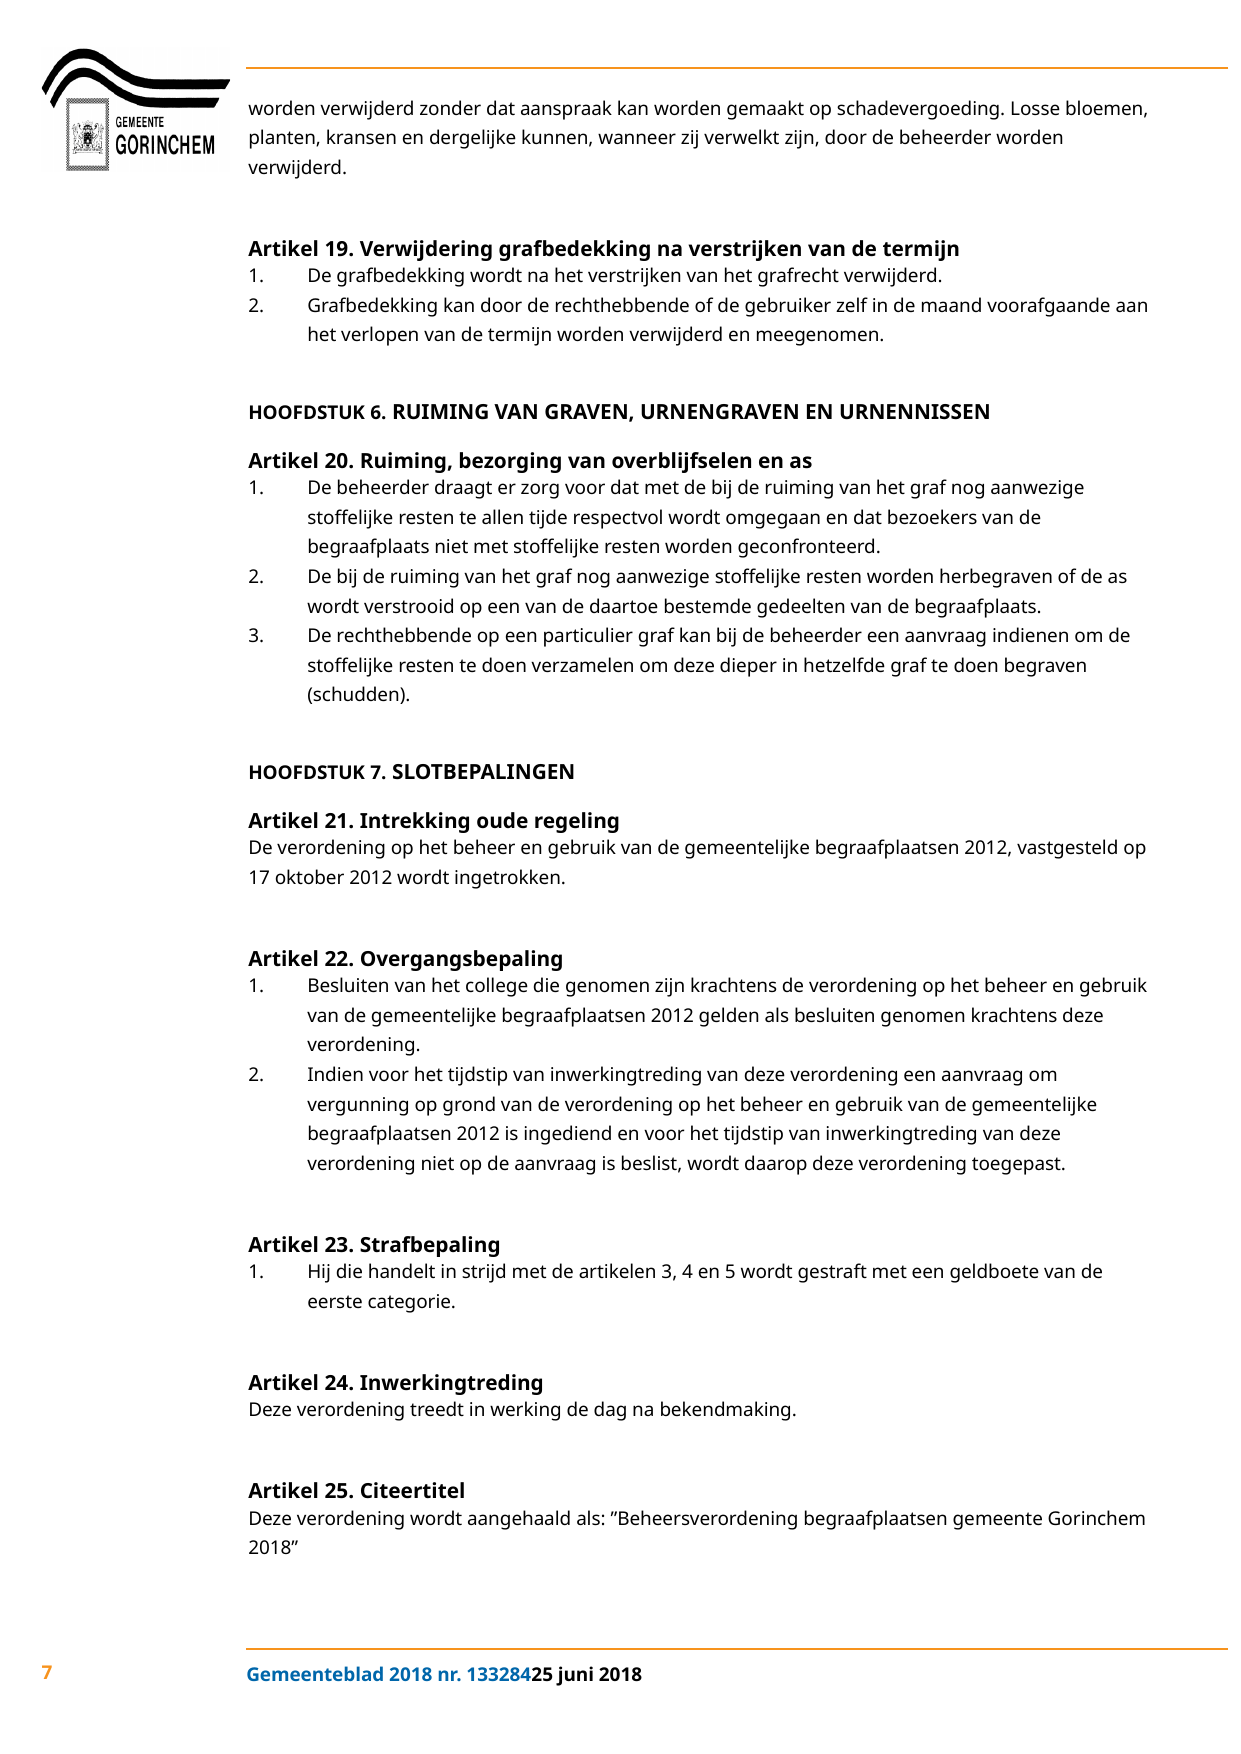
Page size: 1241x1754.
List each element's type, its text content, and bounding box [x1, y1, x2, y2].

list Indien voor het tijdstip van inwerkingtreding van deze verordening een aanvraag om vergunning op grond van de verordening op het beheer en gebruik van de gemeentelijke begraafplaatsen 2012 is ingediend en voor het tijdstip van inwerkingtreding van deze verordening niet op de aanvraag is beslist, wordt daarop deze verordening toegepast. [248, 1061, 1152, 1176]
text HOOFDSTUK 7. SLOTBEPALINGEN [248, 757, 1152, 785]
text De verordening op het beheer en gebruik van de gemeentelijke begraafplaatsen 2012, vastgesteld op 17 oktober 2012 wordt ingetrokken. [248, 834, 1152, 890]
list De beheerder draagt er zorg voor dat met de bij de ruiming van het graf nog aanwezige stoffelijke resten te allen tijde respectvol wordt omgegaan en dat bezoekers van de begraafplaats niet met stoffelijke resten worden geconfronteerd. [248, 474, 1152, 559]
text HOOFDSTUK 6. RUIMING VAN GRAVEN, URNENGRAVEN EN URNENNISSEN [248, 397, 1152, 425]
text Artikel 21. Intrekking oude regeling [248, 806, 1152, 834]
list De bij de ruiming van het graf nog aanwezige stoffelijke resten worden herbegraven of de as wordt verstrooid op een van de daartoe bestemde gedeelten van de begraafplaats. [248, 563, 1152, 618]
text Deze verordening treedt in werking de dag na bekendmaking. [248, 1396, 1152, 1422]
list De rechthebbende op een particulier graf kan bij de beheerder een aanvraag indienen om de stoffelijke resten te doen verzamelen om deze dieper in hetzelfde graf te doen begraven (schudden). [248, 622, 1152, 707]
text worden verwijderd zonder dat aanspraak kan worden gemaakt op schadevergoeding. Losse bloemen, planten, kransen en dergelijke kunnen, wanneer zij verwelkt zijn, door de beheerder worden verwijderd. [248, 95, 1152, 180]
text Artikel 20. Ruiming, bezorging van overblijfselen en as [248, 446, 1152, 474]
text Artikel 19. Verwijdering grafbedekking na verstrijken van de termijn [248, 234, 1152, 262]
picture [41, 47, 231, 172]
text Artikel 22. Overgangsbepaling [248, 944, 1152, 972]
text Artikel 23. Strafbepaling [248, 1230, 1152, 1258]
text Artikel 25. Citeertitel [248, 1476, 1152, 1505]
list Besluiten van het college die genomen zijn krachtens de verordening op het beheer en gebruik van de gemeentelijke begraafplaatsen 2012 gelden als besluiten genomen krachtens deze verordening. [248, 972, 1152, 1057]
text Artikel 24. Inwerkingtreding [248, 1368, 1152, 1396]
list Grafbedekking kan door de rechthebbende of de gebruiker zelf in de maand voorafgaande aan het verlopen van de termijn worden verwijderd en meegenomen. [248, 292, 1152, 347]
list Hij die handelt in strijd met de artikelen 3, 4 en 5 wordt gestraft met een geldboete van de eerste categorie. [248, 1258, 1152, 1314]
text Deze verordening wordt aangehaald als: ”Beheersverordening begraafplaatsen gemeente Gorinchem 2018” [248, 1505, 1152, 1560]
list De grafbedekking wordt na het verstrijken van het grafrecht verwijderd. [248, 262, 1152, 288]
